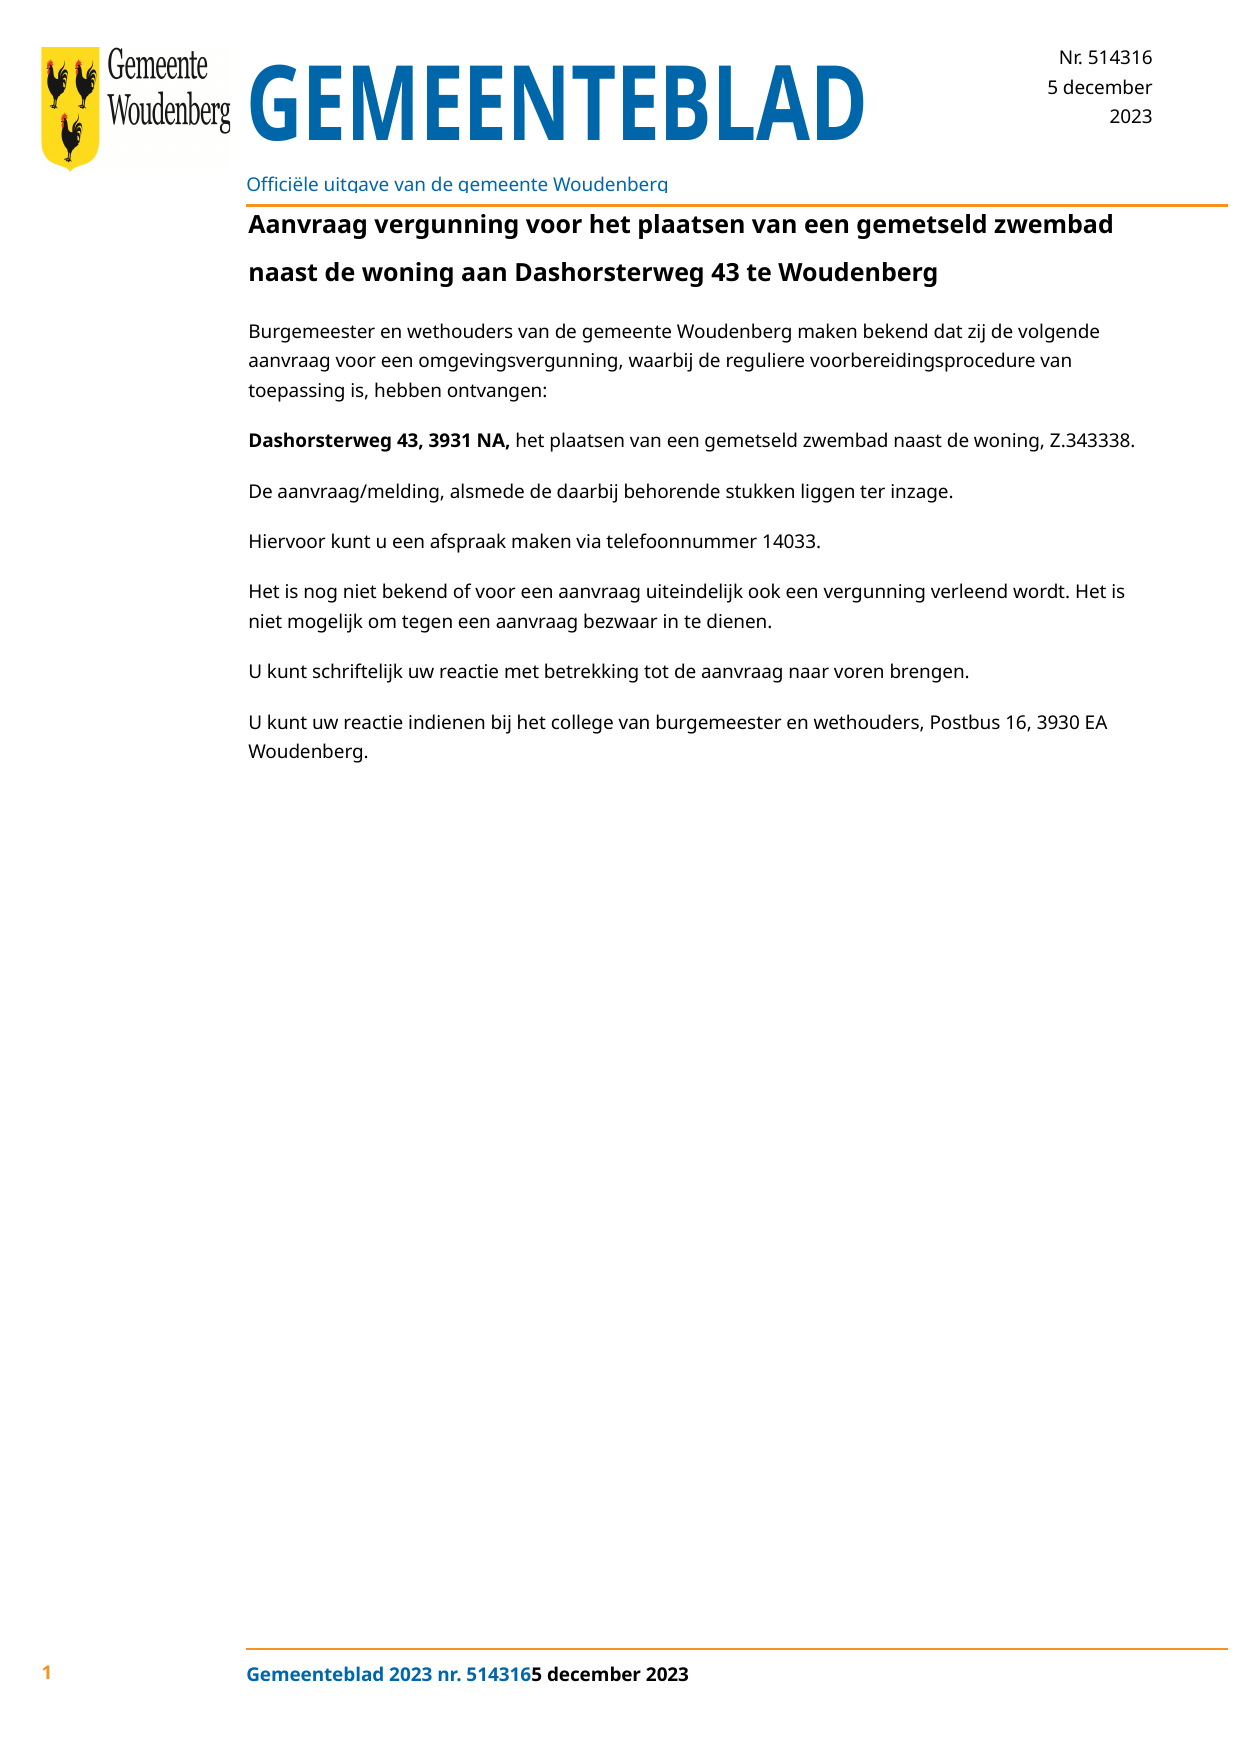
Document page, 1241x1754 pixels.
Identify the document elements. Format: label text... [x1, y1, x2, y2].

text Hiervoor kunt u een afspraak maken via telefoonnummer 14033. [248, 528, 1152, 554]
picture [41, 47, 231, 172]
text Burgemeester en wethouders van de gemeente Woudenberg maken bekend dat zij de volgende aanvraag voor een omgevingsvergunning, waarbij de reguliere voorbereidingsprocedure van toepassing is, hebben ontvangen: [248, 318, 1152, 403]
text De aanvraag/melding, alsmede de daarbij behorende stukken liggen ter inzage. [248, 478, 1152, 504]
text Het is nog niet bekend of voor een aanvraag uiteindelijk ook een vergunning verleend wordt. Het is niet mogelijk om tegen een aanvraag bezwaar in te dienen. [248, 579, 1152, 634]
text Dashorsterweg 43, 3931 NA, het plaatsen van een gemetseld zwembad naast de woning, Z.343338. [248, 427, 1152, 453]
text Aanvraag vergunning voor het plaatsen van een gemetseld zwembad naast de woning aan Dashorsterweg 43 te Woudenberg [248, 207, 1152, 288]
text U kunt uw reactie indienen bij het college van burgemeester en wethouders, Postbus 16, 3930 EA Woudenberg. [248, 709, 1152, 764]
text U kunt schriftelijk uw reactie met betrekking tot de aanvraag naar voren brengen. [248, 659, 1152, 684]
